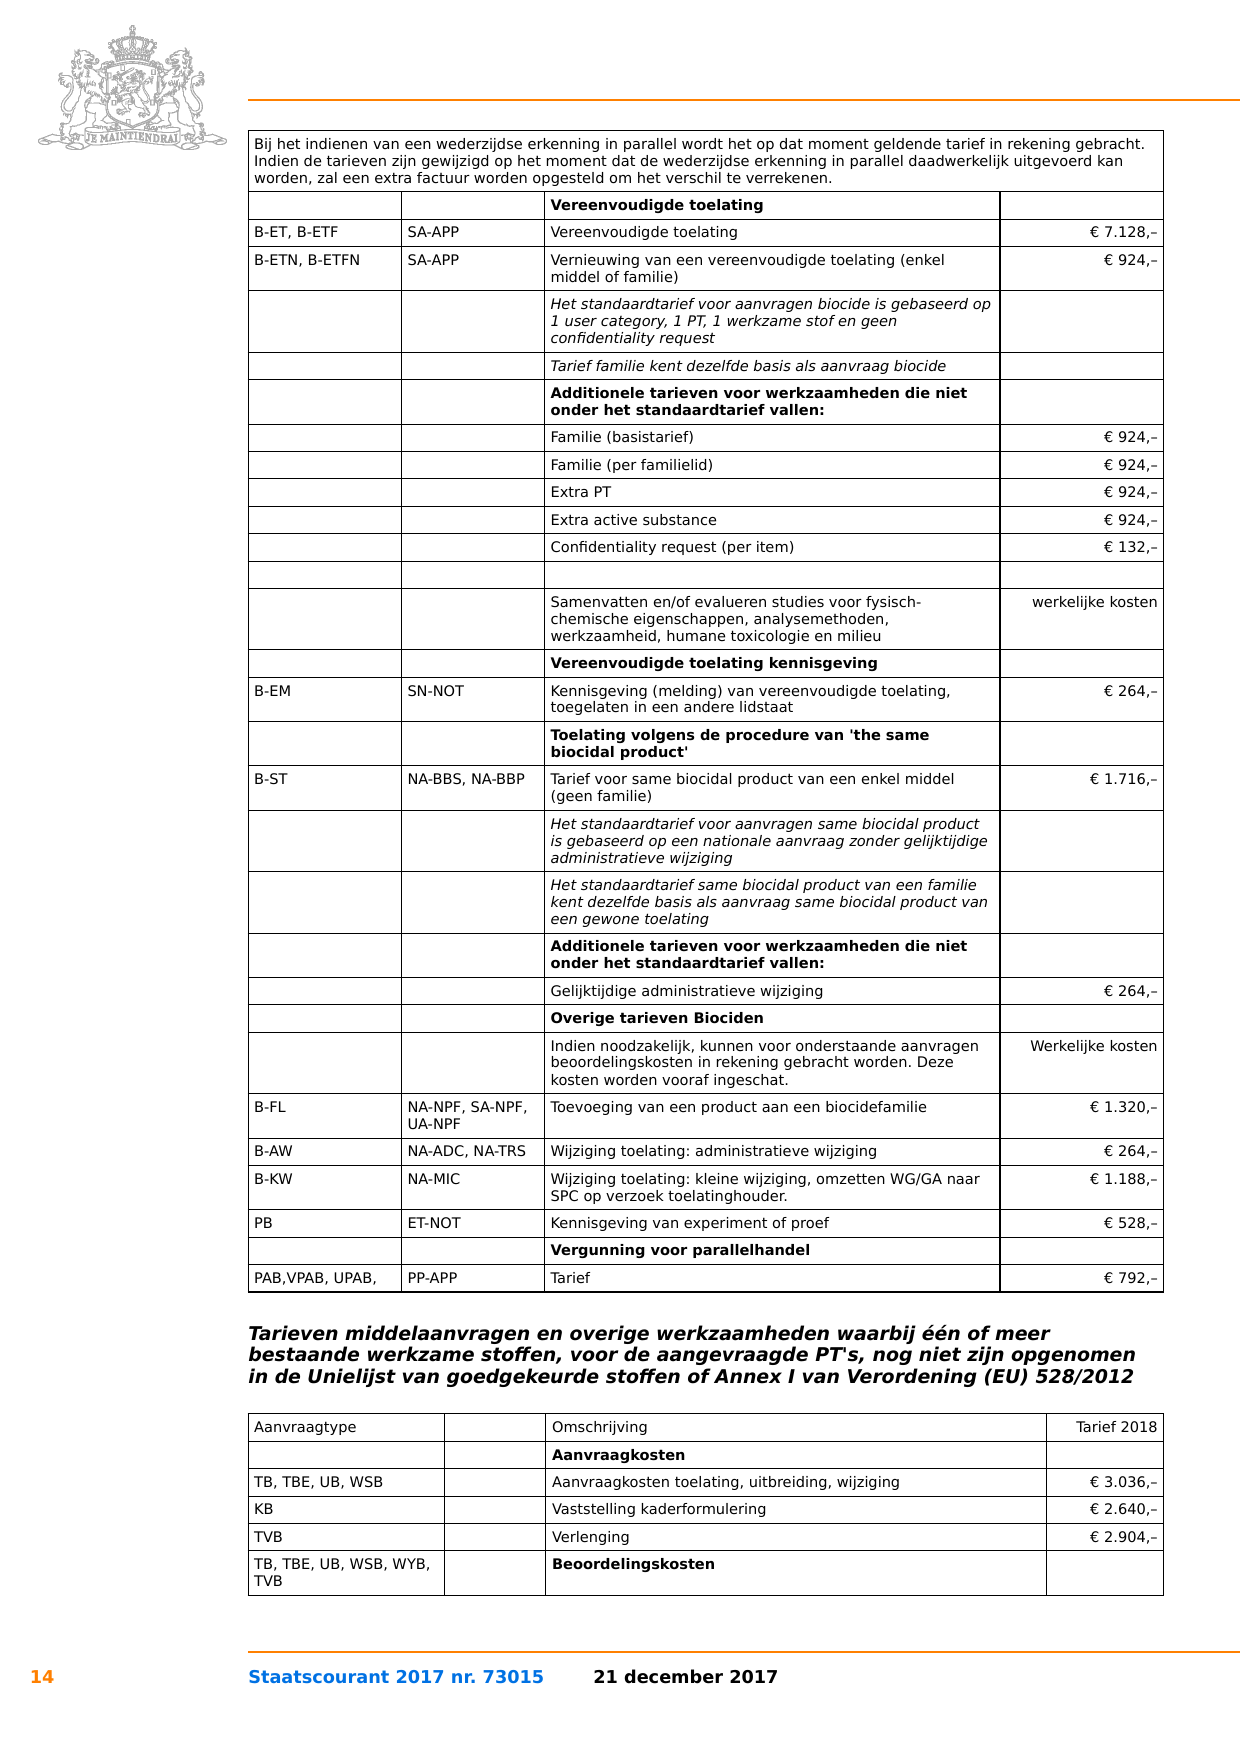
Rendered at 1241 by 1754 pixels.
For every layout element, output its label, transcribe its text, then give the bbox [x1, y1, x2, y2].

table_cell [1001, 1238, 1163, 1264]
table_cell [1001, 811, 1163, 871]
table_cell [249, 353, 401, 379]
table_cell B-KW [249, 1166, 401, 1209]
table_cell [249, 1238, 401, 1264]
table_cell [249, 534, 401, 561]
table_cell [402, 1005, 544, 1032]
table_header [445, 1414, 545, 1441]
table_cell Vergunning voor parallelhandel [545, 1238, 999, 1264]
table_cell [249, 811, 401, 871]
table_cell B-FL [249, 1094, 401, 1137]
table_cell [445, 1469, 545, 1496]
table_cell Wijziging toelating: kleine wijziging, omzetten WG/GA naar SPC op verzoek toelatinghouder. [545, 1166, 999, 1209]
table_cell [1001, 722, 1163, 765]
table_cell Additionele tarieven voor werkzaamheden die niet onder het standaardtarief vallen: [545, 380, 999, 423]
table_cell Kennisgeving van experiment of proef [545, 1210, 999, 1237]
table_cell B-AW [249, 1139, 401, 1165]
picture [38, 25, 227, 150]
table_cell € 924,– [1001, 247, 1163, 290]
table_cell [1001, 380, 1163, 423]
table_cell [1047, 1551, 1163, 1595]
table_cell € 1.188,– [1001, 1166, 1163, 1209]
table_cell [249, 425, 401, 451]
table_cell Vereenvoudigde toelating kennisgeving [545, 650, 999, 677]
table_cell [545, 562, 999, 588]
table_cell [402, 589, 544, 649]
table_cell [249, 872, 401, 932]
table_header Omschrijving [546, 1414, 1046, 1441]
table_cell NA-ADC, NA-TRS [402, 1139, 544, 1165]
table_cell [445, 1442, 545, 1468]
table_cell Vaststelling kaderformulering [546, 1497, 1046, 1523]
table_cell [249, 934, 401, 977]
table_cell € 528,– [1001, 1210, 1163, 1237]
table_cell [402, 291, 544, 352]
table_cell [249, 507, 401, 533]
table_cell SN-NOT [402, 678, 544, 721]
table_cell PP-APP [402, 1265, 544, 1291]
table_cell [249, 192, 401, 219]
table_cell PB [249, 1210, 401, 1237]
table_header Tarief 2018 [1047, 1414, 1163, 1441]
table_cell SA-APP [402, 220, 544, 246]
table_cell € 264,– [1001, 1139, 1163, 1165]
table_cell [402, 452, 544, 478]
table_cell TB, TBE, UB, WSB, WYB, TVB [249, 1551, 444, 1595]
table_cell € 264,– [1001, 978, 1163, 1004]
table_cell [402, 722, 544, 765]
table_cell Bij het indienen van een wederzijdse erkenning in parallel wordt het op dat moment geldende tarief in rekening gebracht. Indien de tarieven zijn gewijzigd op het moment dat de wederzijdse erkenning in parallel daadwerkelijk uitgevoerd kan worden, zal een extra factuur worden opgesteld om het verschil te verrekenen. [249, 131, 1163, 191]
table_cell [1001, 872, 1163, 932]
table_cell Het standaardtarief same biocidal product van een familie kent dezelfde basis als aanvraag same biocidal product van een gewone toelating [545, 872, 999, 932]
table_cell [402, 1238, 544, 1264]
table_cell NA-NPF, SA-NPF, UA-NPF [402, 1094, 544, 1137]
table_cell € 7.128,– [1001, 220, 1163, 246]
table_cell € 132,– [1001, 534, 1163, 561]
table_cell NA-MIC [402, 1166, 544, 1209]
table_cell Indien noodzakelijk, kunnen voor onderstaande aanvragen beoordelingskosten in rekening gebracht worden. Deze kosten worden vooraf ingeschat. [545, 1033, 999, 1093]
table_cell € 2.640,– [1047, 1497, 1163, 1523]
table_cell Aanvraagkosten [546, 1442, 1046, 1468]
table_cell [445, 1524, 545, 1550]
table_cell Aanvraagkosten toelating, uitbreiding, wijziging [546, 1469, 1046, 1496]
table_cell € 1.716,– [1001, 766, 1163, 810]
table_cell Verlenging [546, 1524, 1046, 1550]
table_cell Familie (basistarief) [545, 425, 999, 451]
table_cell [1001, 934, 1163, 977]
table_cell [402, 425, 544, 451]
table_cell Tarief [545, 1265, 999, 1291]
table_cell [402, 1033, 544, 1093]
table_cell werkelijke kosten [1001, 589, 1163, 649]
table_cell [402, 479, 544, 506]
table_cell € 924,– [1001, 452, 1163, 478]
table_cell [445, 1497, 545, 1523]
table_cell Overige tarieven Biociden [545, 1005, 999, 1032]
table_header Aanvraagtype [249, 1414, 444, 1441]
table_cell [402, 507, 544, 533]
table_cell [402, 534, 544, 561]
table_cell Vereenvoudigde toelating [545, 220, 999, 246]
table_cell Tarief voor same biocidal product van een enkel middel (geen familie) [545, 766, 999, 810]
table_cell [402, 192, 544, 219]
table_cell Kennisgeving (melding) van vereenvoudigde toelating, toegelaten in een andere lidstaat [545, 678, 999, 721]
table_cell [445, 1551, 545, 1595]
table_cell Tarief familie kent dezelfde basis als aanvraag biocide [545, 353, 999, 379]
table_cell TB, TBE, UB, WSB [249, 1469, 444, 1496]
table_cell [402, 353, 544, 379]
table_cell [249, 1442, 444, 1468]
table_cell [1001, 353, 1163, 379]
table_cell KB [249, 1497, 444, 1523]
table_cell [249, 1005, 401, 1032]
table_cell [402, 978, 544, 1004]
table_cell [1001, 562, 1163, 588]
table_cell Extra active substance [545, 507, 999, 533]
table_cell NA-BBS, NA-BBP [402, 766, 544, 810]
table_cell € 3.036,– [1047, 1469, 1163, 1496]
table_cell SA-APP [402, 247, 544, 290]
table_cell [402, 380, 544, 423]
table_cell [402, 934, 544, 977]
table_cell [249, 291, 401, 352]
table_cell [249, 1033, 401, 1093]
subtitle Tarieven middelaanvragen en overige werkzaamheden waarbij één of meer bestaande werkzame stoffen, voor de aangevraagde PT's, nog niet zijn opgenomen in de Unielijst van goedgekeurde stoffen of Annex I van Verordening (EU) 528/2012 [248, 1322, 1163, 1388]
table_cell B-ETN, B-ETFN [249, 247, 401, 290]
table_cell Additionele tarieven voor werkzaamheden die niet onder het standaardtarief vallen: [545, 934, 999, 977]
table_cell Het standaardtarief voor aanvragen same biocidal product is gebaseerd op een nationale aanvraag zonder gelijktijdige administratieve wijziging [545, 811, 999, 871]
table_cell B-ST [249, 766, 401, 810]
table_cell [249, 589, 401, 649]
table_cell B-EM [249, 678, 401, 721]
table_cell [402, 562, 544, 588]
table_cell [1001, 1005, 1163, 1032]
table_cell PAB,VPAB, UPAB, [249, 1265, 401, 1291]
table_cell Wijziging toelating: administratieve wijziging [545, 1139, 999, 1165]
table_cell Familie (per familielid) [545, 452, 999, 478]
table_cell B-ET, B-ETF [249, 220, 401, 246]
table_cell [249, 479, 401, 506]
table_cell [249, 650, 401, 677]
table_cell Samenvatten en/of evalueren studies voor fysisch-chemische eigenschappen, analysemethoden, werkzaamheid, humane toxicologie en milieu [545, 589, 999, 649]
table_cell [402, 811, 544, 871]
table_cell [249, 722, 401, 765]
table_cell Beoordelingskosten [546, 1551, 1046, 1595]
table_cell Toelating volgens de procedure van 'the same biocidal product' [545, 722, 999, 765]
table_cell ET-NOT [402, 1210, 544, 1237]
table_cell € 1.320,– [1001, 1094, 1163, 1137]
table_cell Extra PT [545, 479, 999, 506]
table_cell [1001, 291, 1163, 352]
table_cell [402, 650, 544, 677]
table_cell [249, 562, 401, 588]
table_cell Confidentiality request (per item) [545, 534, 999, 561]
table_cell [1047, 1442, 1163, 1468]
table_cell Vernieuwing van een vereenvoudigde toelating (enkel middel of familie) [545, 247, 999, 290]
table_cell Vereenvoudigde toelating [545, 192, 999, 219]
table_cell [1001, 650, 1163, 677]
table_cell TVB [249, 1524, 444, 1550]
table_cell [249, 452, 401, 478]
table_cell Het standaardtarief voor aanvragen biocide is gebaseerd op 1 user category, 1 PT, 1 werkzame stof en geen confidentiality request [545, 291, 999, 352]
table_cell € 924,– [1001, 425, 1163, 451]
table_cell [402, 872, 544, 932]
table_cell [1001, 192, 1163, 219]
table_cell € 2.904,– [1047, 1524, 1163, 1550]
table_cell € 924,– [1001, 479, 1163, 506]
table_cell € 924,– [1001, 507, 1163, 533]
table_cell Gelijktijdige administratieve wijziging [545, 978, 999, 1004]
table_cell € 264,– [1001, 678, 1163, 721]
table_cell [249, 978, 401, 1004]
table_cell Toevoeging van een product aan een biocidefamilie [545, 1094, 999, 1137]
table_cell € 792,– [1001, 1265, 1163, 1291]
table_cell [249, 380, 401, 423]
table_cell Werkelijke kosten [1001, 1033, 1163, 1093]
